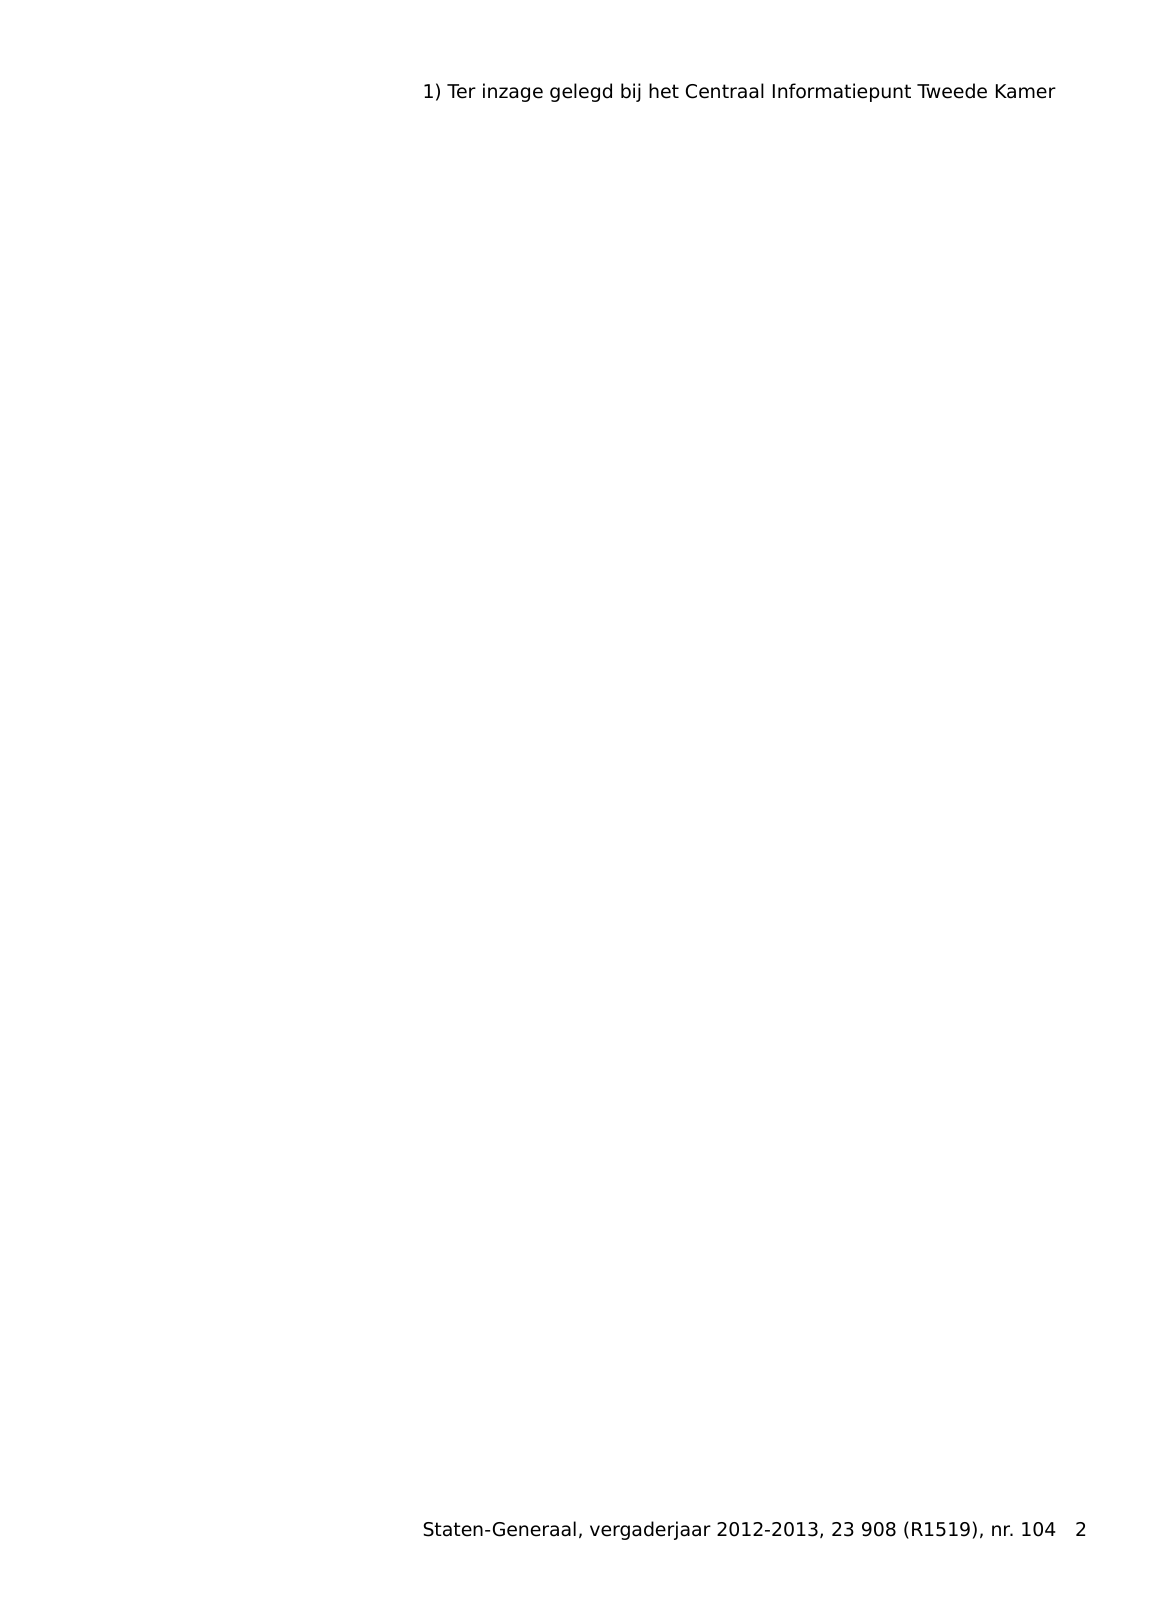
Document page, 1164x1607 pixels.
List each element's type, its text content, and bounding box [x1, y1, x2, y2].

text 1) Ter inzage gelegd bij het Centraal Informatiepunt Tweede Kamer [422, 81, 1087, 103]
